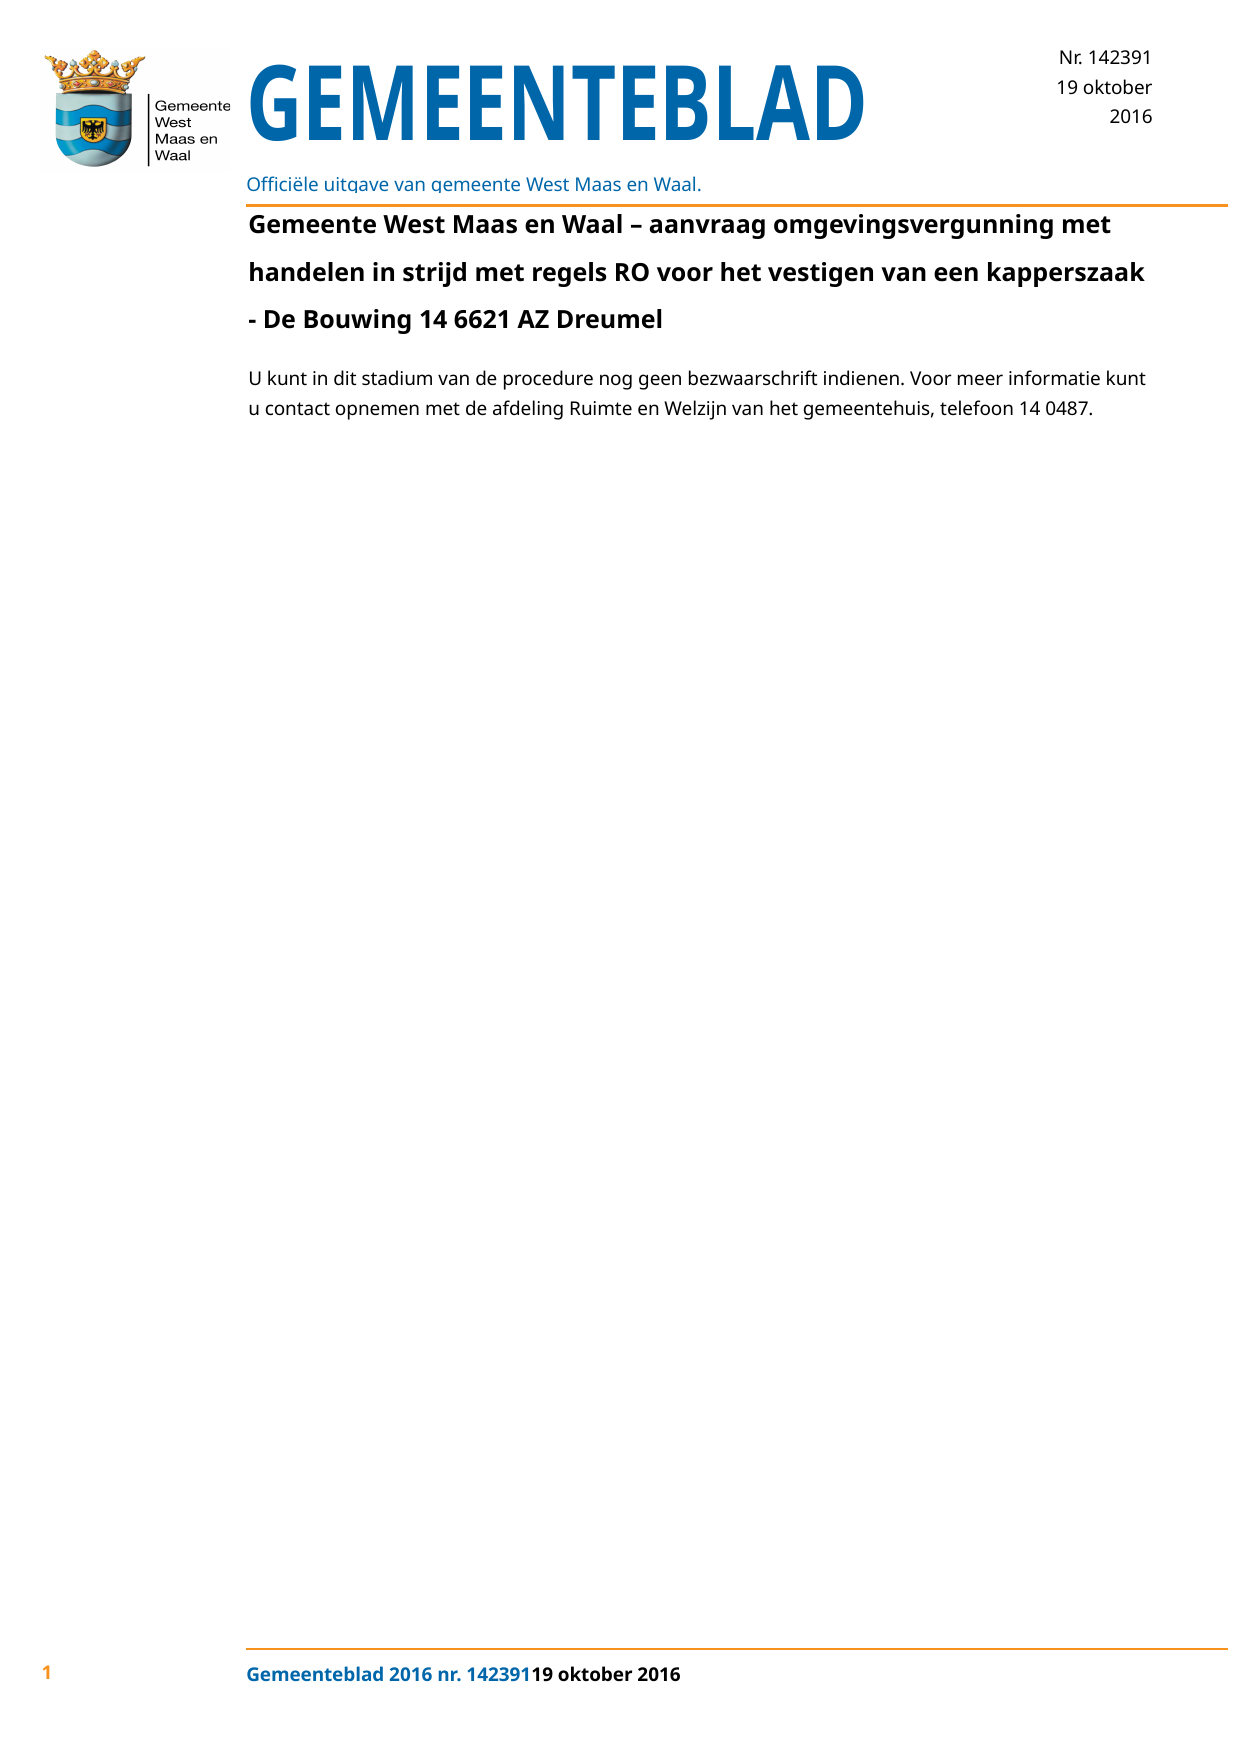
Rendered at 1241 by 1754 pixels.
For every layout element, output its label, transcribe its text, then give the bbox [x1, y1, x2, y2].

text Gemeente West Maas en Waal – aanvraag omgevingsvergunning met handelen in strijd met regels RO voor het vestigen van een kapperszaak - De Bouwing 14 6621 AZ Dreumel [248, 207, 1152, 336]
text U kunt in dit stadium van de procedure nog geen bezwaarschrift indienen. Voor meer informatie kunt u contact opnemen met de afdeling Ruimte en Welzijn van het gemeentehuis, telefoon 14 0487. [248, 366, 1152, 421]
picture [41, 47, 231, 172]
